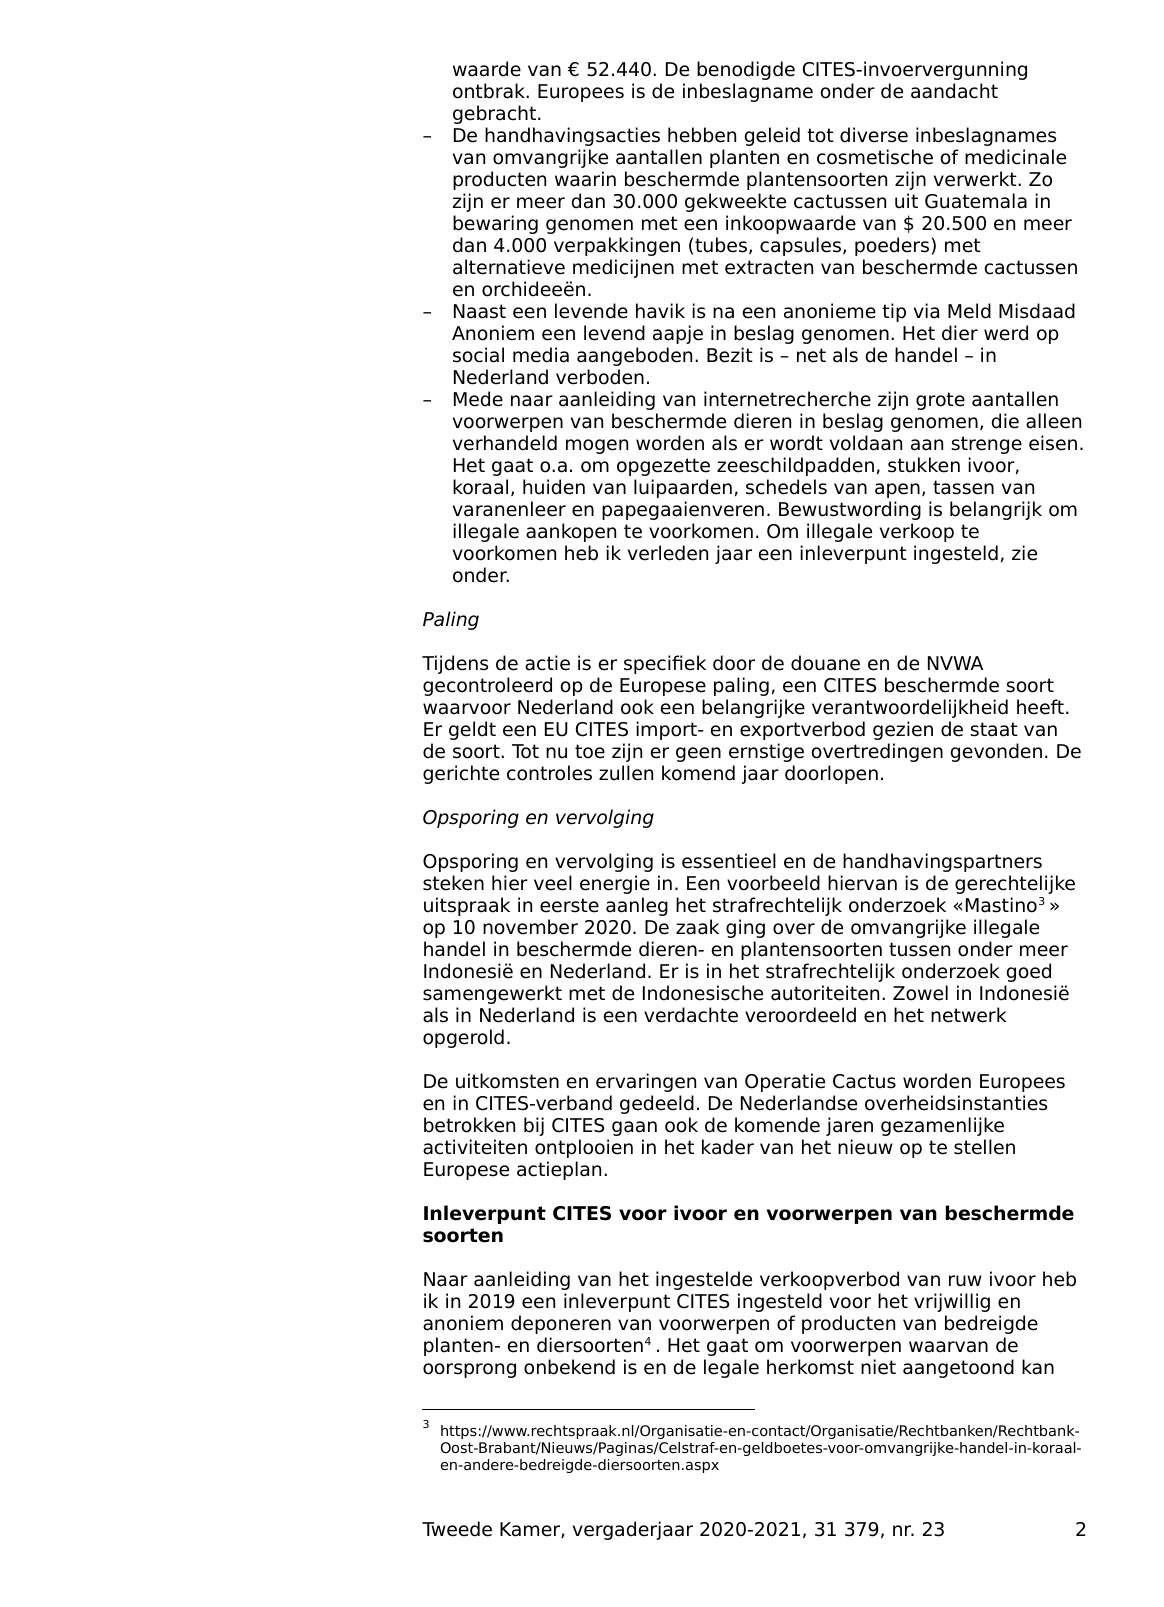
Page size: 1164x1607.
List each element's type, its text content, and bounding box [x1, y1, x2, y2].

text Tijdens de actie is er specifiek door de douane en de NVWA gecontroleerd op de Europese paling, een CITES beschermde soort waarvoor Nederland ook een belangrijke verantwoordelijkheid heeft. Er geldt een EU CITES import- en exportverbod gezien de staat van de soort. Tot nu toe zijn er geen ernstige overtredingen gevonden. De gerichte controles zullen komend jaar doorlopen. [422, 653, 1087, 785]
text Naar aanleiding van het ingestelde verkoopverbod van ruw ivoor heb ik in 2019 een inleverpunt CITES ingesteld voor het vrijwillig en anoniem deponeren van voorwerpen of producten van bedreigde planten- en diersoorten. Het gaat om voorwerpen waarvan de oorsprong onbekend is en de legale herkomst niet aangetoond kan [422, 1269, 1087, 1379]
subtitle Opsporing en vervolging [422, 807, 1087, 829]
text – De handhavingsacties hebben geleid tot diverse inbeslagnames van omvangrijke aantallen planten en cosmetische of medicinale producten waarin beschermde plantensoorten zijn verwerkt. Zo zijn er meer dan 30.000 gekweekte cactussen uit Guatemala in bewaring genomen met een inkoopwaarde van $ 20.500 en meer dan 4.000 verpakkingen (tubes, capsules, poeders) met alternatieve medicijnen met extracten van beschermde cactussen en orchideeën. [422, 125, 1087, 301]
text – Mede naar aanleiding van internetrecherche zijn grote aantallen voorwerpen van beschermde dieren in beslag genomen, die alleen verhandeld mogen worden als er wordt voldaan aan strenge eisen. Het gaat o.a. om opgezette zeeschildpadden, stukken ivoor, koraal, huiden van luipaarden, schedels van apen, tassen van varanenleer en papegaaienveren. Bewustwording is belangrijk om illegale aankopen te voorkomen. Om illegale verkoop te voorkomen heb ik verleden jaar een inleverpunt ingesteld, zie onder. [422, 389, 1087, 587]
subtitle Inleverpunt CITES voor ivoor en voorwerpen van beschermde soorten [422, 1203, 1087, 1247]
text https://www.rechtspraak.nl/Organisatie-en-contact/Organisatie/Rechtbanken/Rechtbank-Oost-Brabant/Nieuws/Paginas/Celstraf-en-geldboetes-voor-omvangrijke-handel-in-koraal-en-andere-bedreigde-diersoorten.aspx [422, 1418, 1087, 1474]
text Opsporing en vervolging is essentieel en de handhavingspartners steken hier veel energie in. Een voorbeeld hiervan is de gerechtelijke uitspraak in eerste aanleg het strafrechtelijk onderzoek «Mastino» op 10 november 2020. De zaak ging over de omvangrijke illegale handel in beschermde dieren- en plantensoorten tussen onder meer Indonesië en Nederland. Er is in het strafrechtelijk onderzoek goed samengewerkt met de Indonesische autoriteiten. Zowel in Indonesië als in Nederland is een verdachte veroordeeld en het netwerk opgerold. [422, 851, 1087, 1049]
text – Naast een levende havik is na een anonieme tip via Meld Misdaad Anoniem een levend aapje in beslag genomen. Het dier werd op social media aangeboden. Bezit is – net als de handel – in Nederland verboden. [422, 301, 1087, 389]
text De uitkomsten en ervaringen van Operatie Cactus worden Europees en in CITES-verband gedeeld. De Nederlandse overheidsinstanties betrokken bij CITES gaan ook de komende jaren gezamenlijke activiteiten ontplooien in het kader van het nieuw op te stellen Europese actieplan. [422, 1071, 1087, 1181]
text waarde van € 52.440. De benodigde CITES-invoervergunning ontbrak. Europees is de inbeslagname onder de aandacht gebracht. [422, 59, 1087, 125]
subtitle Paling [422, 609, 1087, 631]
